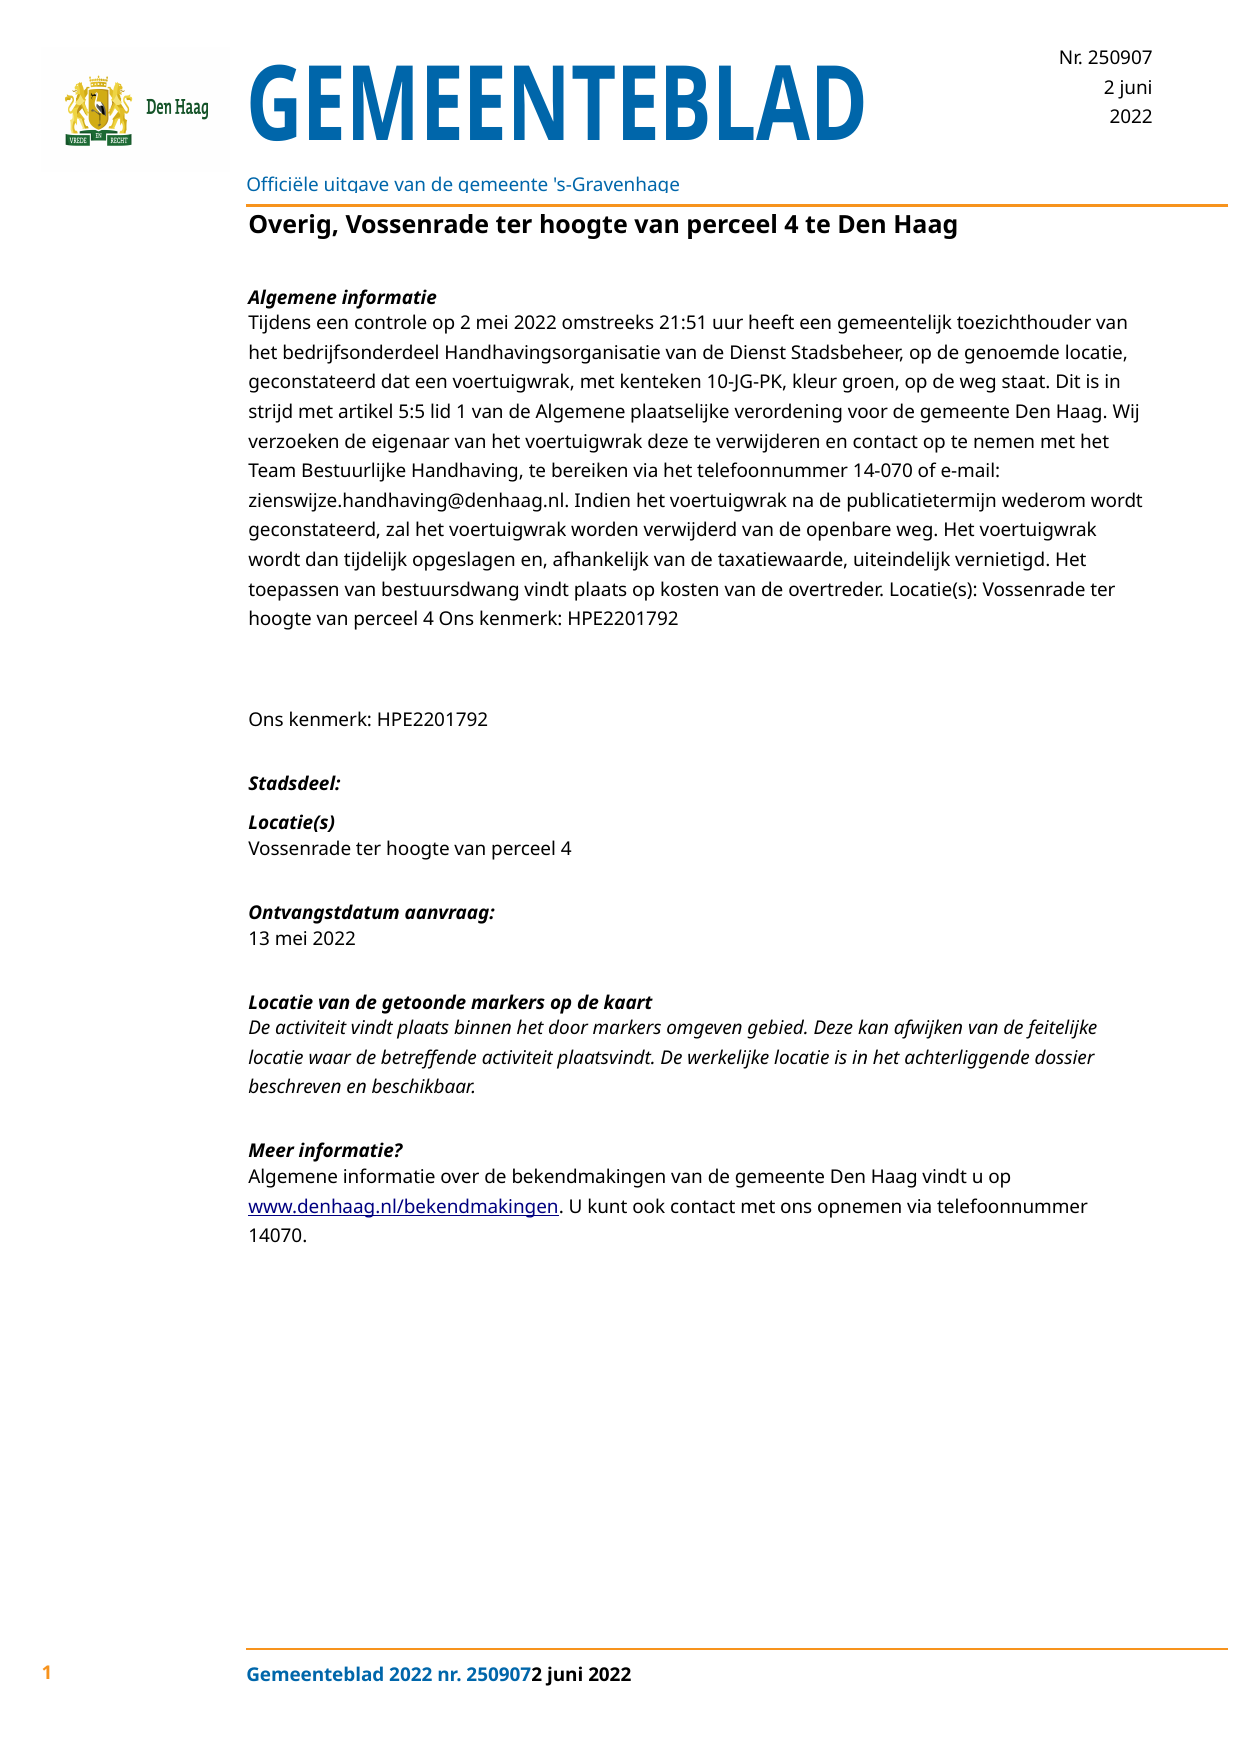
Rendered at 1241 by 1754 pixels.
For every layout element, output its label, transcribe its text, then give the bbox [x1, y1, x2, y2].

text Locatie van de getoonde markers op de kaart [248, 989, 1152, 1014]
picture [41, 47, 231, 172]
text Meer informatie? [248, 1138, 1152, 1163]
text Locatie(s) [248, 809, 1152, 835]
text Algemene informatie [248, 284, 1152, 309]
text Ons kenmerk: HPE2201792 [248, 706, 1152, 732]
text Vossenrade ter hoogte van perceel 4 [248, 835, 1152, 861]
text Ontvangstdatum aanvraag: [248, 899, 1152, 925]
text Tijdens een controle op 2 mei 2022 omstreeks 21:51 uur heeft een gemeentelijk toezichthouder van het bedrijfsonderdeel Handhavingsorganisatie van de Dienst Stadsbeheer, op de genoemde locatie, geconstateerd dat een voertuigwrak, met kenteken 10-JG-PK, kleur groen, op de weg staat. Dit is in strijd met artikel 5:5 lid 1 van de Algemene plaatselijke verordening voor de gemeente Den Haag. Wij verzoeken de eigenaar van het voertuigwrak deze te verwijderen en contact op te nemen met het Team Bestuurlijke Handhaving, te bereiken via het telefoonnummer 14-070 of e-mail: zienswijze.handhaving@denhaag.nl. Indien het voertuigwrak na de publicatietermijn wederom wordt geconstateerd, zal het voertuigwrak worden verwijderd van de openbare weg. Het voertuigwrak wordt dan tijdelijk opgeslagen en, afhankelijk van de taxatiewaarde, uiteindelijk vernietigd. Het toepassen van bestuursdwang vindt plaats op kosten van de overtreder. Locatie(s): Vossenrade ter hoogte van perceel 4 Ons kenmerk: HPE2201792 [248, 309, 1152, 631]
text De activiteit vindt plaats binnen het door markers omgeven gebied. Deze kan afwijken van de feitelijke locatie waar de betreffende activiteit plaatsvindt. De werkelijke locatie is in het achterliggende dossier beschreven en beschikbaar. [248, 1014, 1152, 1099]
text Stadsdeel: [248, 770, 1152, 796]
text Overig, Vossenrade ter hoogte van perceel 4 te Den Haag [248, 207, 1152, 241]
text Algemene informatie over de bekendmakingen van de gemeente Den Haag vindt u op www.denhaag.nl/bekendmakingen. U kunt ook contact met ons opnemen via telefoonnummer 14070. [248, 1163, 1152, 1248]
text 13 mei 2022 [248, 925, 1152, 951]
